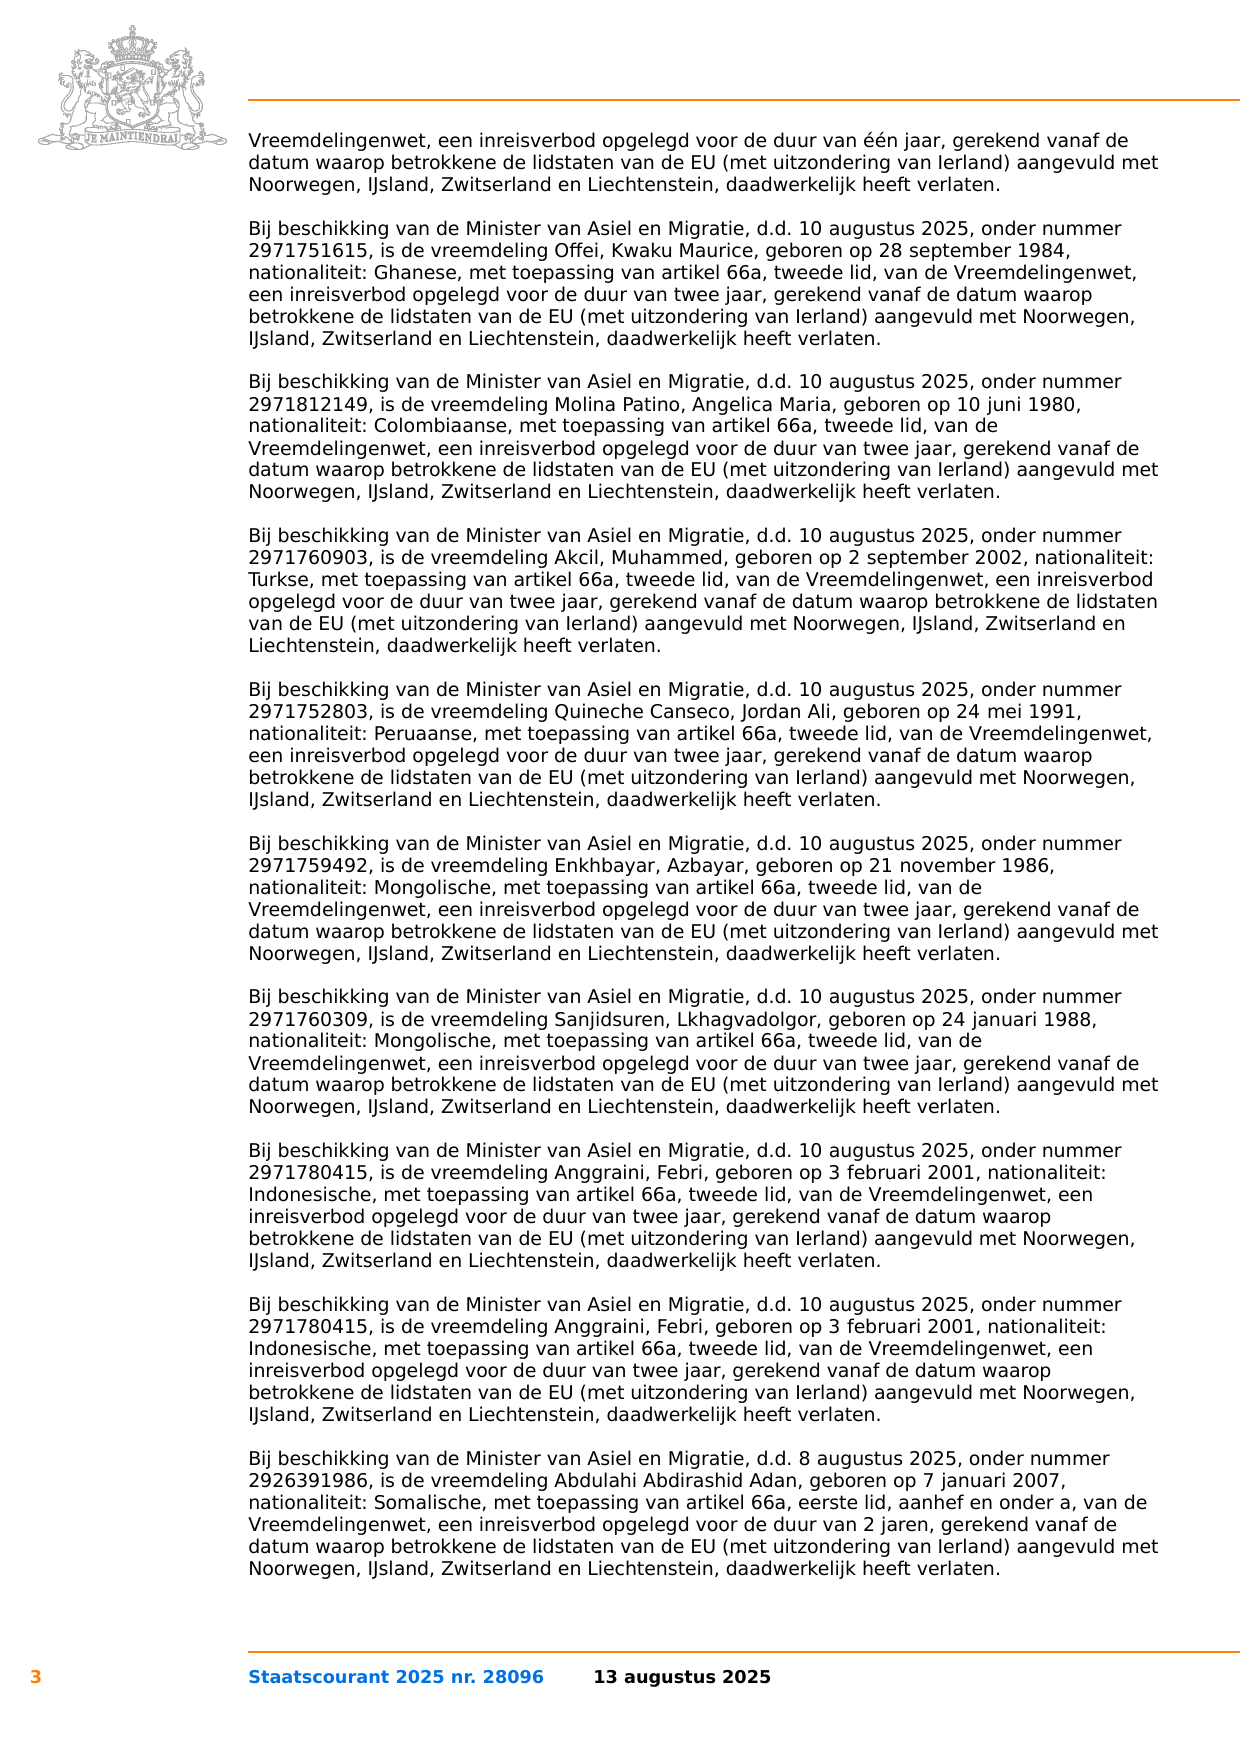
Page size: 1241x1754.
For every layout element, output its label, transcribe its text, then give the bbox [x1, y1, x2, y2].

text Bij beschikking van de Minister van Asiel en Migratie, d.d. 10 augustus 2025, onder nummer 2971759492, is de vreemdeling Enkhbayar, Azbayar, geboren op 21 november 1986, nationaliteit: Mongolische, met toepassing van artikel 66a, tweede lid, van de Vreemdelingenwet, een inreisverbod opgelegd voor de duur van twee jaar, gerekend vanaf de datum waarop betrokkene de lidstaten van de EU (met uitzondering van Ierland) aangevuld met Noorwegen, IJsland, Zwitserland en Liechtenstein, daadwerkelijk heeft verlaten. [248, 833, 1163, 964]
picture [38, 25, 227, 150]
text Bij beschikking van de Minister van Asiel en Migratie, d.d. 10 augustus 2025, onder nummer 2971751615, is de vreemdeling Offei, Kwaku Maurice, geboren op 28 september 1984, nationaliteit: Ghanese, met toepassing van artikel 66a, tweede lid, van de Vreemdelingenwet, een inreisverbod opgelegd voor de duur van twee jaar, gerekend vanaf de datum waarop betrokkene de lidstaten van de EU (met uitzondering van Ierland) aangevuld met Noorwegen, IJsland, Zwitserland en Liechtenstein, daadwerkelijk heeft verlaten. [248, 218, 1163, 349]
text Vreemdelingenwet, een inreisverbod opgelegd voor de duur van één jaar, gerekend vanaf de datum waarop betrokkene de lidstaten van de EU (met uitzondering van Ierland) aangevuld met Noorwegen, IJsland, Zwitserland en Liechtenstein, daadwerkelijk heeft verlaten. [248, 130, 1163, 196]
text Bij beschikking van de Minister van Asiel en Migratie, d.d. 10 augustus 2025, onder nummer 2971780415, is de vreemdeling Anggraini, Febri, geboren op 3 februari 2001, nationaliteit: Indonesische, met toepassing van artikel 66a, tweede lid, van de Vreemdelingenwet, een inreisverbod opgelegd voor de duur van twee jaar, gerekend vanaf de datum waarop betrokkene de lidstaten van de EU (met uitzondering van Ierland) aangevuld met Noorwegen, IJsland, Zwitserland en Liechtenstein, daadwerkelijk heeft verlaten. [248, 1294, 1163, 1426]
text Bij beschikking van de Minister van Asiel en Migratie, d.d. 10 augustus 2025, onder nummer 2971752803, is de vreemdeling Quineche Canseco, Jordan Ali, geboren op 24 mei 1991, nationaliteit: Peruaanse, met toepassing van artikel 66a, tweede lid, van de Vreemdelingenwet, een inreisverbod opgelegd voor de duur van twee jaar, gerekend vanaf de datum waarop betrokkene de lidstaten van de EU (met uitzondering van Ierland) aangevuld met Noorwegen, IJsland, Zwitserland en Liechtenstein, daadwerkelijk heeft verlaten. [248, 679, 1163, 811]
text Bij beschikking van de Minister van Asiel en Migratie, d.d. 10 augustus 2025, onder nummer 2971760903, is de vreemdeling Akcil, Muhammed, geboren op 2 september 2002, nationaliteit: Turkse, met toepassing van artikel 66a, tweede lid, van de Vreemdelingenwet, een inreisverbod opgelegd voor de duur van twee jaar, gerekend vanaf de datum waarop betrokkene de lidstaten van de EU (met uitzondering van Ierland) aangevuld met Noorwegen, IJsland, Zwitserland en Liechtenstein, daadwerkelijk heeft verlaten. [248, 525, 1163, 657]
text Bij beschikking van de Minister van Asiel en Migratie, d.d. 10 augustus 2025, onder nummer 2971812149, is de vreemdeling Molina Patino, Angelica Maria, geboren op 10 juni 1980, nationaliteit: Colombiaanse, met toepassing van artikel 66a, tweede lid, van de Vreemdelingenwet, een inreisverbod opgelegd voor de duur van twee jaar, gerekend vanaf de datum waarop betrokkene de lidstaten van de EU (met uitzondering van Ierland) aangevuld met Noorwegen, IJsland, Zwitserland en Liechtenstein, daadwerkelijk heeft verlaten. [248, 371, 1163, 503]
text Bij beschikking van de Minister van Asiel en Migratie, d.d. 8 augustus 2025, onder nummer 2926391986, is de vreemdeling Abdulahi Abdirashid Adan, geboren op 7 januari 2007, nationaliteit: Somalische, met toepassing van artikel 66a, eerste lid, aanhef en onder a, van de Vreemdelingenwet, een inreisverbod opgelegd voor de duur van 2 jaren, gerekend vanaf de datum waarop betrokkene de lidstaten van de EU (met uitzondering van Ierland) aangevuld met Noorwegen, IJsland, Zwitserland en Liechtenstein, daadwerkelijk heeft verlaten. [248, 1448, 1163, 1579]
text Bij beschikking van de Minister van Asiel en Migratie, d.d. 10 augustus 2025, onder nummer 2971780415, is de vreemdeling Anggraini, Febri, geboren op 3 februari 2001, nationaliteit: Indonesische, met toepassing van artikel 66a, tweede lid, van de Vreemdelingenwet, een inreisverbod opgelegd voor de duur van twee jaar, gerekend vanaf de datum waarop betrokkene de lidstaten van de EU (met uitzondering van Ierland) aangevuld met Noorwegen, IJsland, Zwitserland en Liechtenstein, daadwerkelijk heeft verlaten. [248, 1140, 1163, 1272]
text Bij beschikking van de Minister van Asiel en Migratie, d.d. 10 augustus 2025, onder nummer 2971760309, is de vreemdeling Sanjidsuren, Lkhagvadolgor, geboren op 24 januari 1988, nationaliteit: Mongolische, met toepassing van artikel 66a, tweede lid, van de Vreemdelingenwet, een inreisverbod opgelegd voor de duur van twee jaar, gerekend vanaf de datum waarop betrokkene de lidstaten van de EU (met uitzondering van Ierland) aangevuld met Noorwegen, IJsland, Zwitserland en Liechtenstein, daadwerkelijk heeft verlaten. [248, 986, 1163, 1118]
